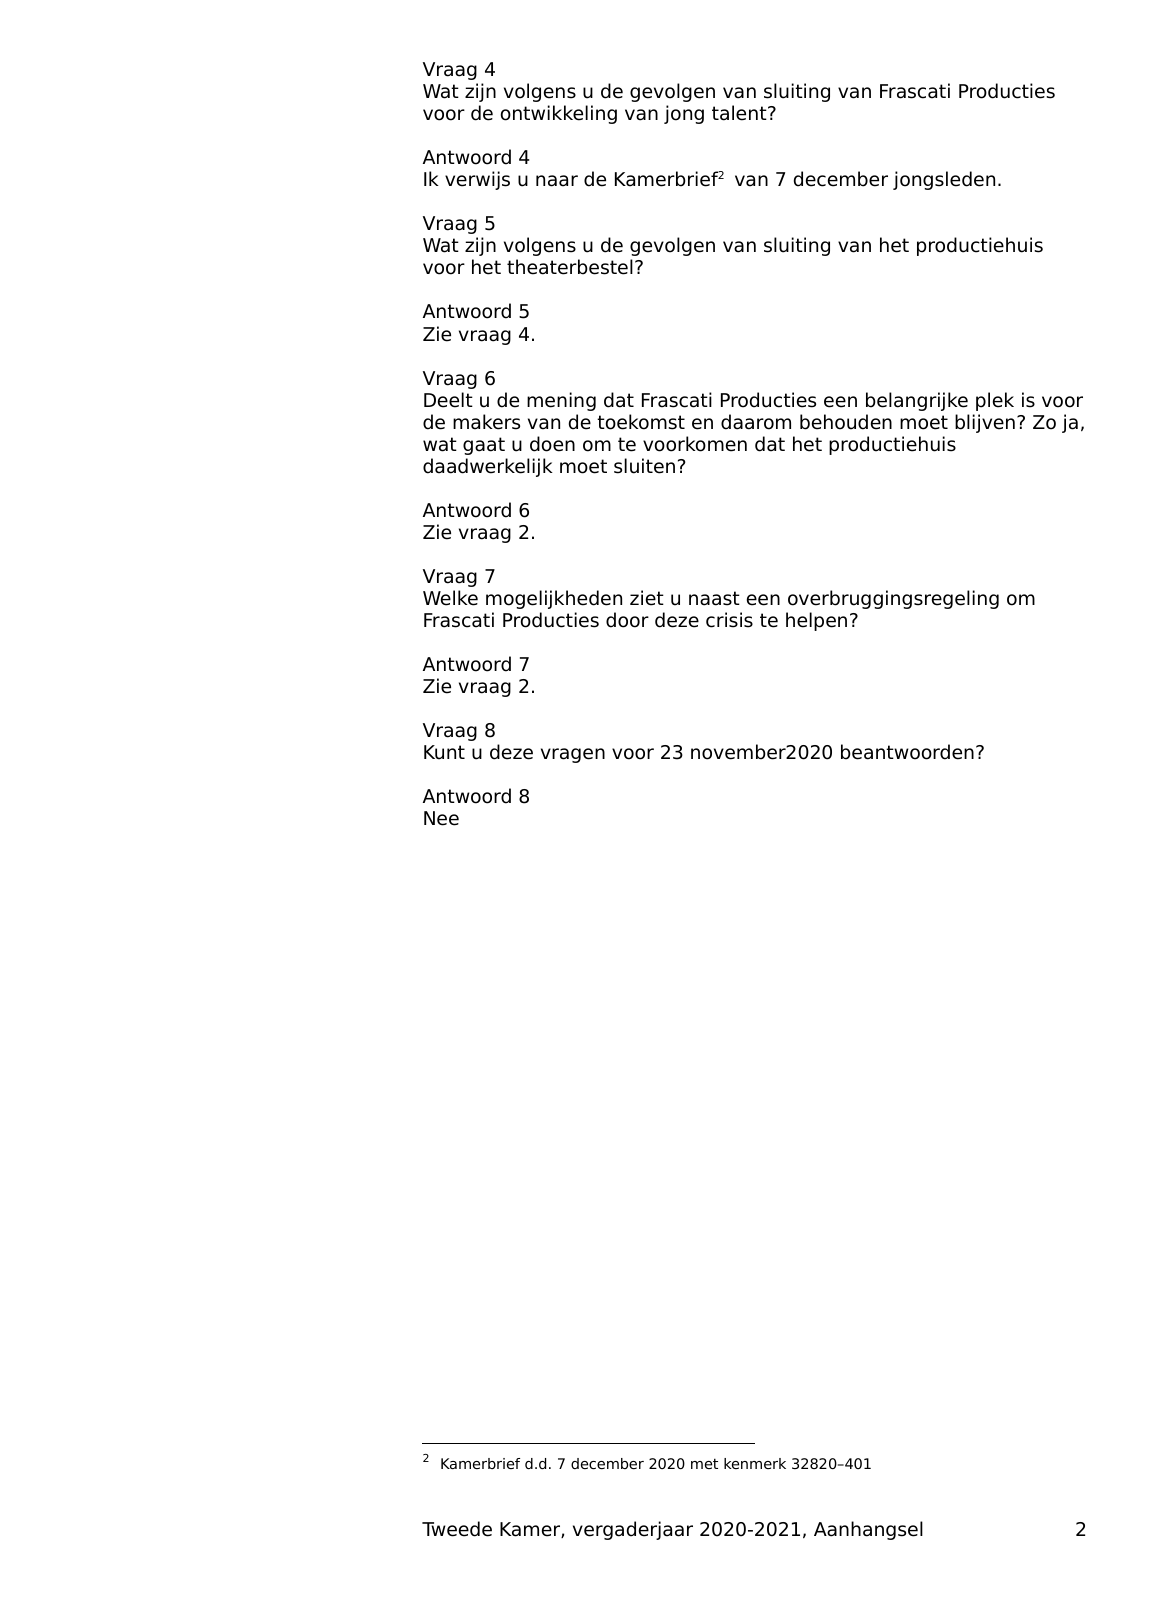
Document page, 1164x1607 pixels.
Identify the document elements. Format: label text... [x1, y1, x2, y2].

text Antwoord 8 [422, 786, 1087, 808]
text Welke mogelijkheden ziet u naast een overbruggingsregeling om Frascati Producties door deze crisis te helpen? [422, 588, 1087, 632]
text Deelt u de mening dat Frascati Producties een belangrijke plek is voor de makers van de toekomst en daarom behouden moet blijven? Zo ja, wat gaat u doen om te voorkomen dat het productiehuis daadwerkelijk moet sluiten? [422, 389, 1087, 477]
text Antwoord 5 [422, 301, 1087, 323]
text Vraag 6 [422, 368, 1087, 389]
text Zie vraag 2. [422, 676, 1087, 698]
text Wat zijn volgens u de gevolgen van sluiting van Frascati Producties voor de ontwikkeling van jong talent? [422, 81, 1087, 125]
text Kunt u deze vragen voor 23 november2020 beantwoorden? [422, 742, 1087, 764]
text Antwoord 4 [422, 147, 1087, 169]
text Vraag 7 [422, 566, 1087, 588]
text Zie vraag 2. [422, 522, 1087, 544]
text Vraag 4 [422, 59, 1087, 81]
text Nee [422, 808, 1087, 830]
text Kamerbrief d.d. 7 december 2020 met kenmerk 32820–401 [422, 1452, 1087, 1474]
text Ik verwijs u naar de Kamerbrief van 7 december jongsleden. [422, 169, 1087, 191]
text Wat zijn volgens u de gevolgen van sluiting van het productiehuis voor het theaterbestel? [422, 235, 1087, 279]
text Antwoord 6 [422, 500, 1087, 522]
text Vraag 8 [422, 720, 1087, 742]
text Zie vraag 4. [422, 323, 1087, 345]
text Vraag 5 [422, 213, 1087, 235]
text Antwoord 7 [422, 654, 1087, 676]
